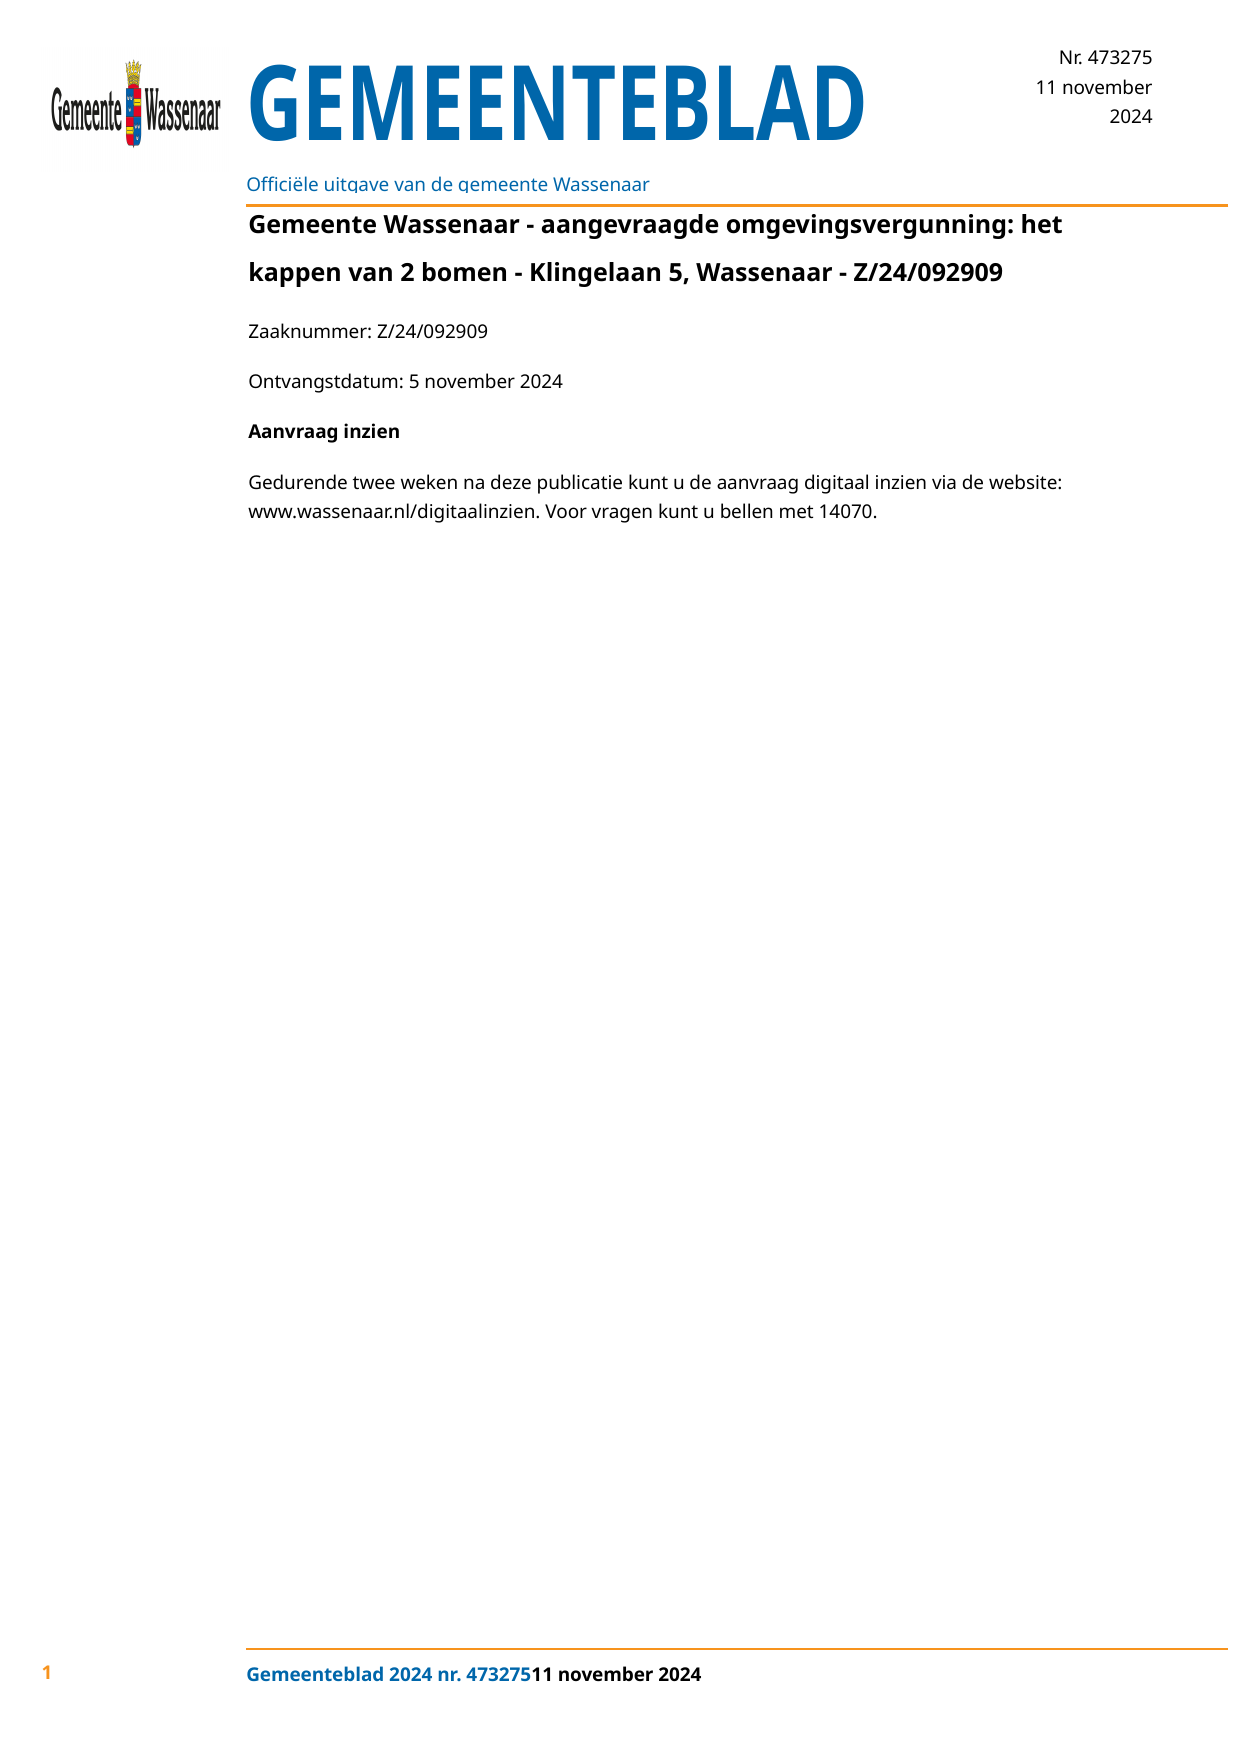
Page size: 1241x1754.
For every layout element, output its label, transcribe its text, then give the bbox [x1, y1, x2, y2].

text Aanvraag inzien [248, 419, 1152, 444]
text Zaaknummer: Z/24/092909 [248, 318, 1152, 344]
text Gemeente Wassenaar - aangevraagde omgevingsvergunning: het kappen van 2 bomen - Klingelaan 5, Wassenaar - Z/24/092909 [248, 207, 1152, 288]
text Ontvangstdatum: 5 november 2024 [248, 368, 1152, 394]
text Gedurende twee weken na deze publicatie kunt u de aanvraag digitaal inzien via de website: www.wassenaar.nl/digitaalinzien. Voor vragen kunt u bellen met 14070. [248, 469, 1152, 524]
picture [41, 47, 231, 172]
